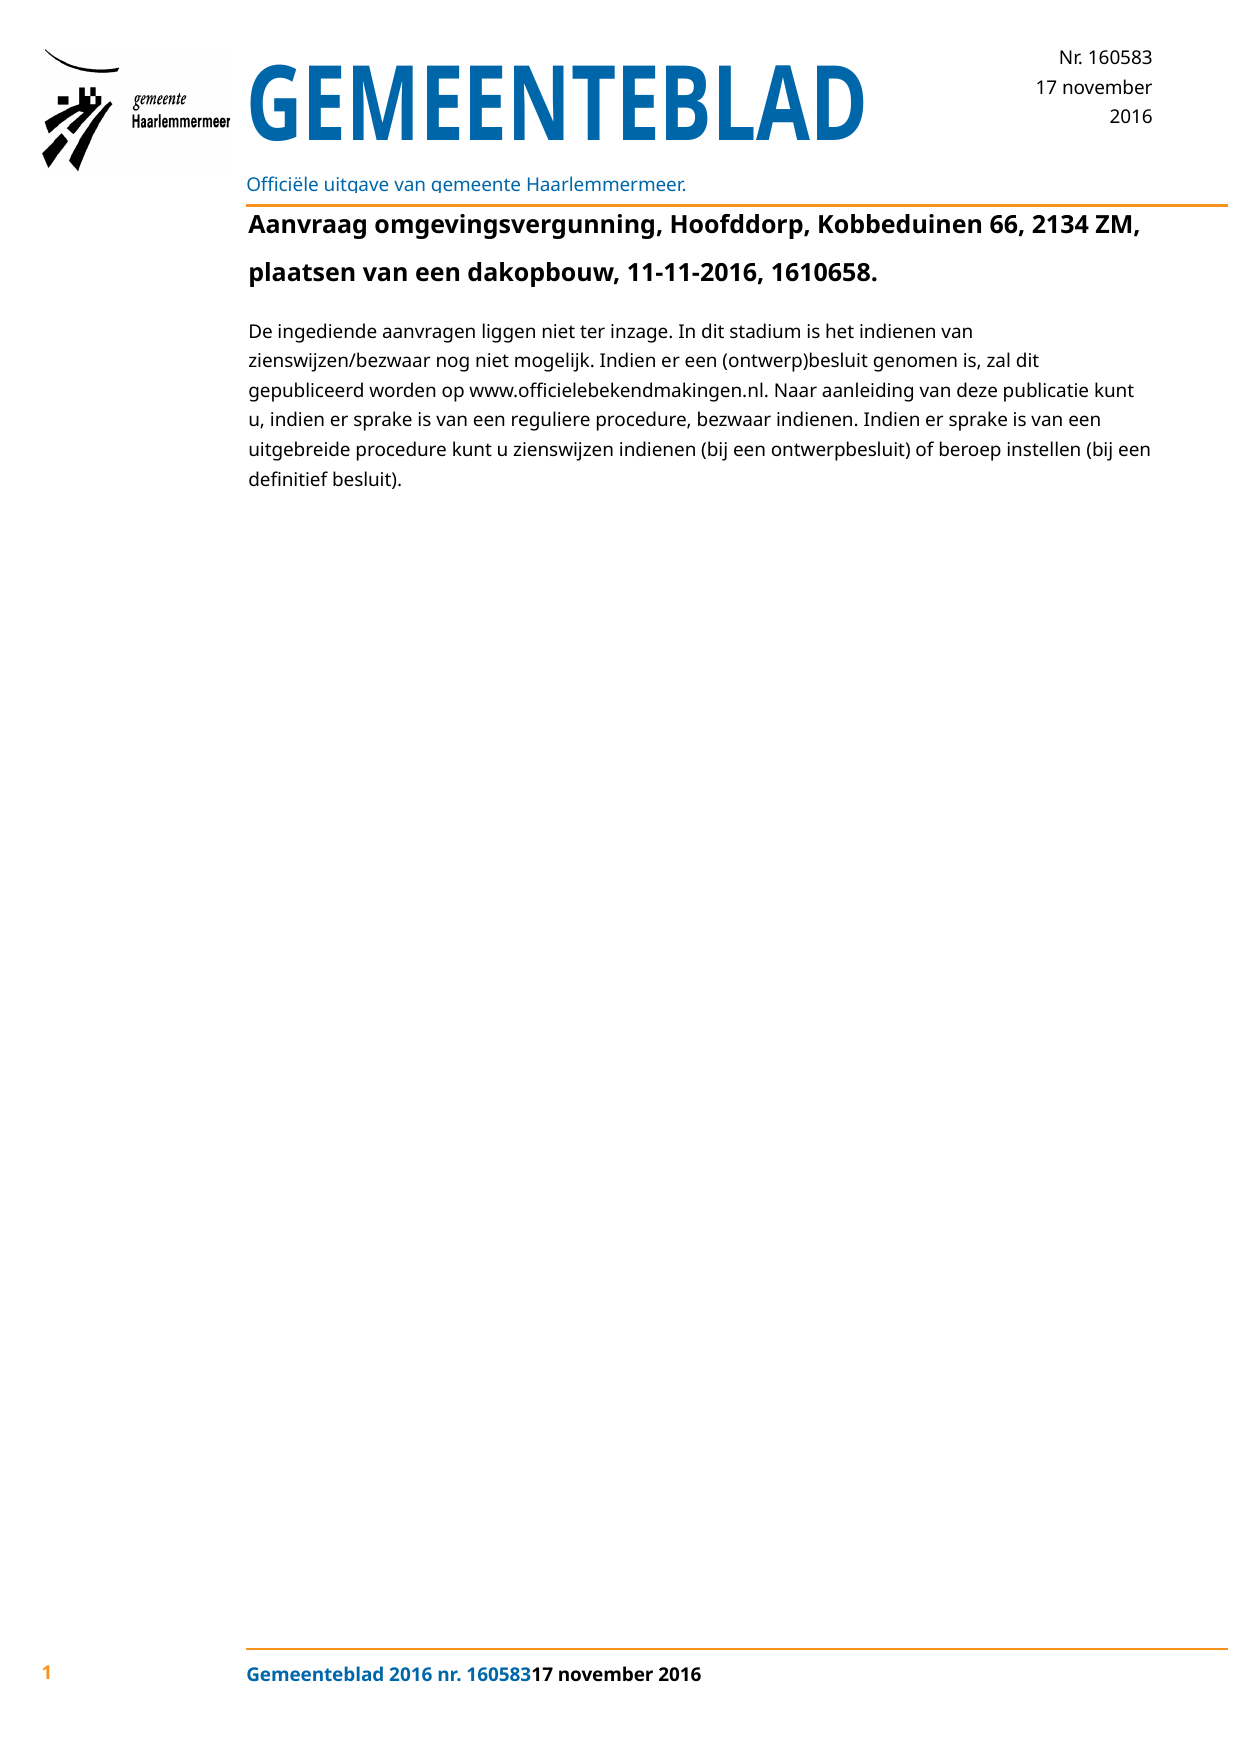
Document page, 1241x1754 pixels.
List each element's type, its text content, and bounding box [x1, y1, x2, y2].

picture [41, 47, 231, 172]
text De ingediende aanvragen liggen niet ter inzage. In dit stadium is het indienen van zienswijzen/bezwaar nog niet mogelijk. Indien er een (ontwerp)besluit genomen is, zal dit gepubliceerd worden op www.officielebekendmakingen.nl. Naar aanleiding van deze publicatie kunt u, indien er sprake is van een reguliere procedure, bezwaar indienen. Indien er sprake is van een uitgebreide procedure kunt u zienswijzen indienen (bij een ontwerpbesluit) of beroep instellen (bij een definitief besluit). [248, 318, 1152, 492]
text Aanvraag omgevingsvergunning, Hoofddorp, Kobbeduinen 66, 2134 ZM, plaatsen van een dakopbouw, 11-11-2016, 1610658. [248, 207, 1152, 288]
